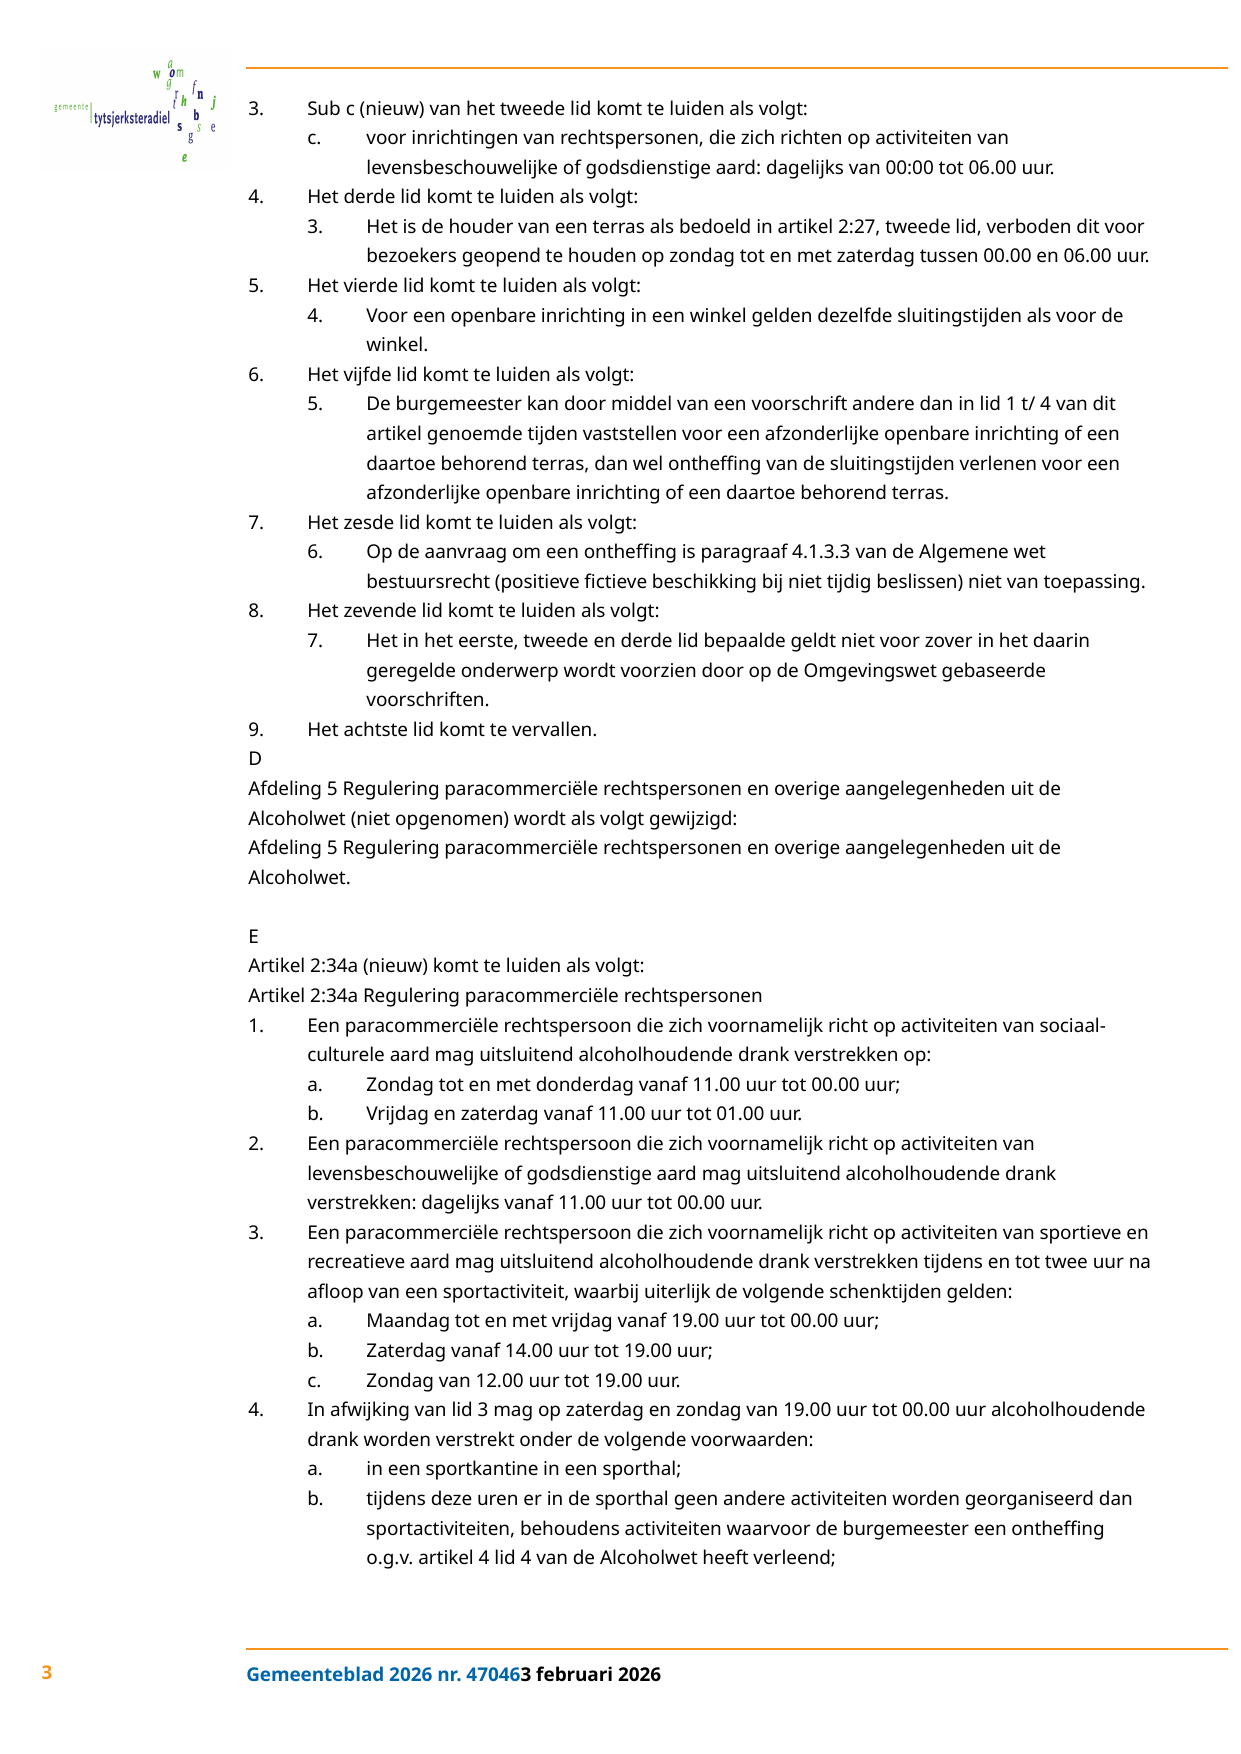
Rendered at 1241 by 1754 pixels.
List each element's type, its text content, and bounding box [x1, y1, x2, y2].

list De burgemeester kan door middel van een voorschrift andere dan in lid 1 t/ 4 van dit artikel genoemde tijden vaststellen voor een afzonderlijke openbare inrichting of een daartoe behorend terras, dan wel ontheffing van de sluitingstijden verlenen voor een afzonderlijke openbare inrichting of een daartoe behorend terras. [307, 391, 1152, 505]
list in een sportkantine in een sporthal; [307, 1456, 1152, 1481]
list Zaterdag vanaf 14.00 uur tot 19.00 uur; [307, 1337, 1152, 1363]
list Het zesde lid komt te luiden als volgt: [248, 509, 1152, 535]
list Maandag tot en met vrijdag vanaf 19.00 uur tot 00.00 uur; [307, 1308, 1152, 1333]
list Voor een openbare inrichting in een winkel gelden dezelfde sluitingstijden als voor de winkel. [307, 302, 1152, 357]
list Het in het eerste, tweede en derde lid bepaalde geldt niet voor zover in het daarin geregelde onderwerp wordt voorzien door op de Omgevingswet gebaseerde voorschriften. [307, 627, 1152, 712]
list Het zevende lid komt te luiden als volgt: [248, 598, 1152, 623]
text E [248, 923, 1152, 949]
picture [41, 47, 231, 172]
list Het is de houder van een terras als bedoeld in artikel 2:27, tweede lid, verboden dit voor bezoekers geopend te houden op zondag tot en met zaterdag tussen 00.00 en 06.00 uur. [307, 213, 1152, 268]
text Afdeling 5 Regulering paracommerciële rechtspersonen en overige aangelegenheden uit de Alcoholwet (niet opgenomen) wordt als volgt gewijzigd: [248, 775, 1152, 831]
text Afdeling 5 Regulering paracommerciële rechtspersonen en overige aangelegenheden uit de Alcoholwet. [248, 834, 1152, 890]
list Het vierde lid komt te luiden als volgt: [248, 272, 1152, 298]
text D [248, 746, 1152, 771]
list Een paracommerciële rechtspersoon die zich voornamelijk richt op activiteiten van levensbeschouwelijke of godsdienstige aard mag uitsluitend alcoholhoudende drank verstrekken: dagelijks vanaf 11.00 uur tot 00.00 uur. [248, 1130, 1152, 1215]
list Het achtste lid komt te vervallen. [248, 716, 1152, 742]
list tijdens deze uren er in de sporthal geen andere activiteiten worden georganiseerd dan sportactiviteiten, behoudens activiteiten waarvoor de burgemeester een ontheffing o.g.v. artikel 4 lid 4 van de Alcoholwet heeft verleend; [307, 1485, 1152, 1570]
list Het vijfde lid komt te luiden als volgt: [248, 361, 1152, 387]
list Sub c (nieuw) van het tweede lid komt te luiden als volgt: [248, 95, 1152, 121]
list Een paracommerciële rechtspersoon die zich voornamelijk richt op activiteiten van sportieve en recreatieve aard mag uitsluitend alcoholhoudende drank verstrekken tijdens en tot twee uur na afloop van een sportactiviteit, waarbij uiterlijk de volgende schenktijden gelden: [248, 1219, 1152, 1304]
list Zondag van 12.00 uur tot 19.00 uur. [307, 1367, 1152, 1393]
text Artikel 2:34a (nieuw) komt te luiden als volgt: [248, 953, 1152, 978]
list Vrijdag en zaterdag vanaf 11.00 uur tot 01.00 uur. [307, 1101, 1152, 1126]
list Een paracommerciële rechtspersoon die zich voornamelijk richt op activiteiten van sociaal-culturele aard mag uitsluitend alcoholhoudende drank verstrekken op: [248, 1012, 1152, 1067]
text Artikel 2:34a Regulering paracommerciële rechtspersonen [248, 982, 1152, 1008]
list Op de aanvraag om een ontheffing is paragraaf 4.1.3.3 van de Algemene wet bestuursrecht (positieve fictieve beschikking bij niet tijdig beslissen) niet van toepassing. [307, 538, 1152, 594]
list In afwijking van lid 3 mag op zaterdag en zondag van 19.00 uur tot 00.00 uur alcoholhoudende drank worden verstrekt onder de volgende voorwaarden: [248, 1396, 1152, 1452]
list voor inrichtingen van rechtspersonen, die zich richten op activiteiten van levensbeschouwelijke of godsdienstige aard: dagelijks van 00:00 tot 06.00 uur. [307, 124, 1152, 180]
list Zondag tot en met donderdag vanaf 11.00 uur tot 00.00 uur; [307, 1071, 1152, 1097]
list Het derde lid komt te luiden als volgt: [248, 183, 1152, 209]
